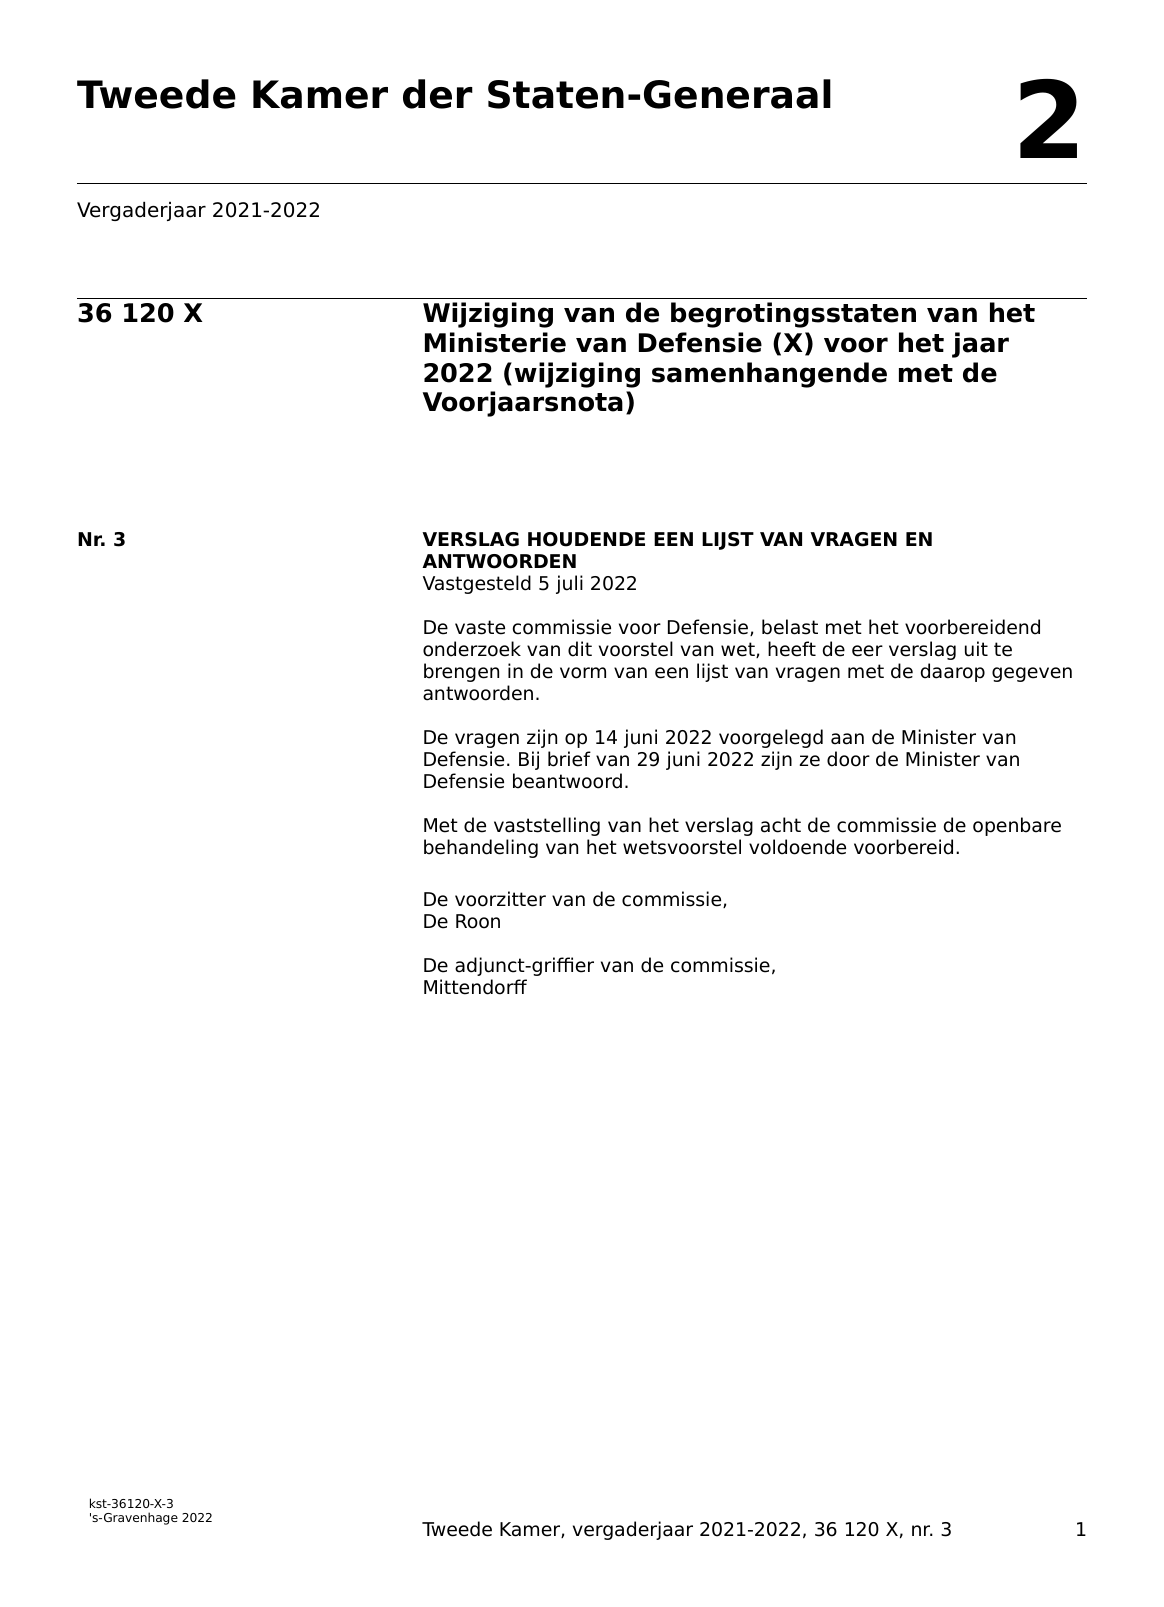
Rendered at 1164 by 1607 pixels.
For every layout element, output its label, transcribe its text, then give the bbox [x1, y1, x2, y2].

text De vragen zijn op 14 juni 2022 voorgelegd aan de Minister van Defensie. Bij brief van 29 juni 2022 zijn ze door de Minister van Defensie beantwoord. [422, 727, 1087, 793]
text Vastgesteld 5 juli 2022 [422, 573, 1087, 595]
subtitle 36 120 X Wijziging van de begrotingsstaten van het Ministerie van Defensie (X) voor het jaar 2022 (wijziging samenhangende met de Voorjaarsnota) [77, 299, 1087, 418]
text De adjunct-griffier van de commissie, Mittendorff [422, 955, 1087, 999]
text Met de vaststelling van het verslag acht de commissie de openbare behandeling van het wetsvoorstel voldoende voorbereid. [422, 815, 1087, 859]
subtitle Nr. 3 VERSLAG HOUDENDE EEN LIJST VAN VRAGEN EN ANTWOORDEN [77, 529, 1087, 573]
table_header Tweede Kamer der Staten-Generaal [77, 59, 886, 183]
text De voorzitter van de commissie, De Roon [422, 889, 1087, 933]
text kst-36120-X-3 [88, 1497, 323, 1511]
table_cell Vergaderjaar 2021-2022 [77, 184, 1087, 298]
text 's-Gravenhage 2022 [88, 1511, 323, 1525]
text De vaste commissie voor Defensie, belast met het voorbereidend onderzoek van dit voorstel van wet, heeft de eer verslag uit te brengen in de vorm van een lijst van vragen met de daarop gegeven antwoorden. [422, 617, 1087, 705]
table_header 2 [886, 59, 1087, 183]
